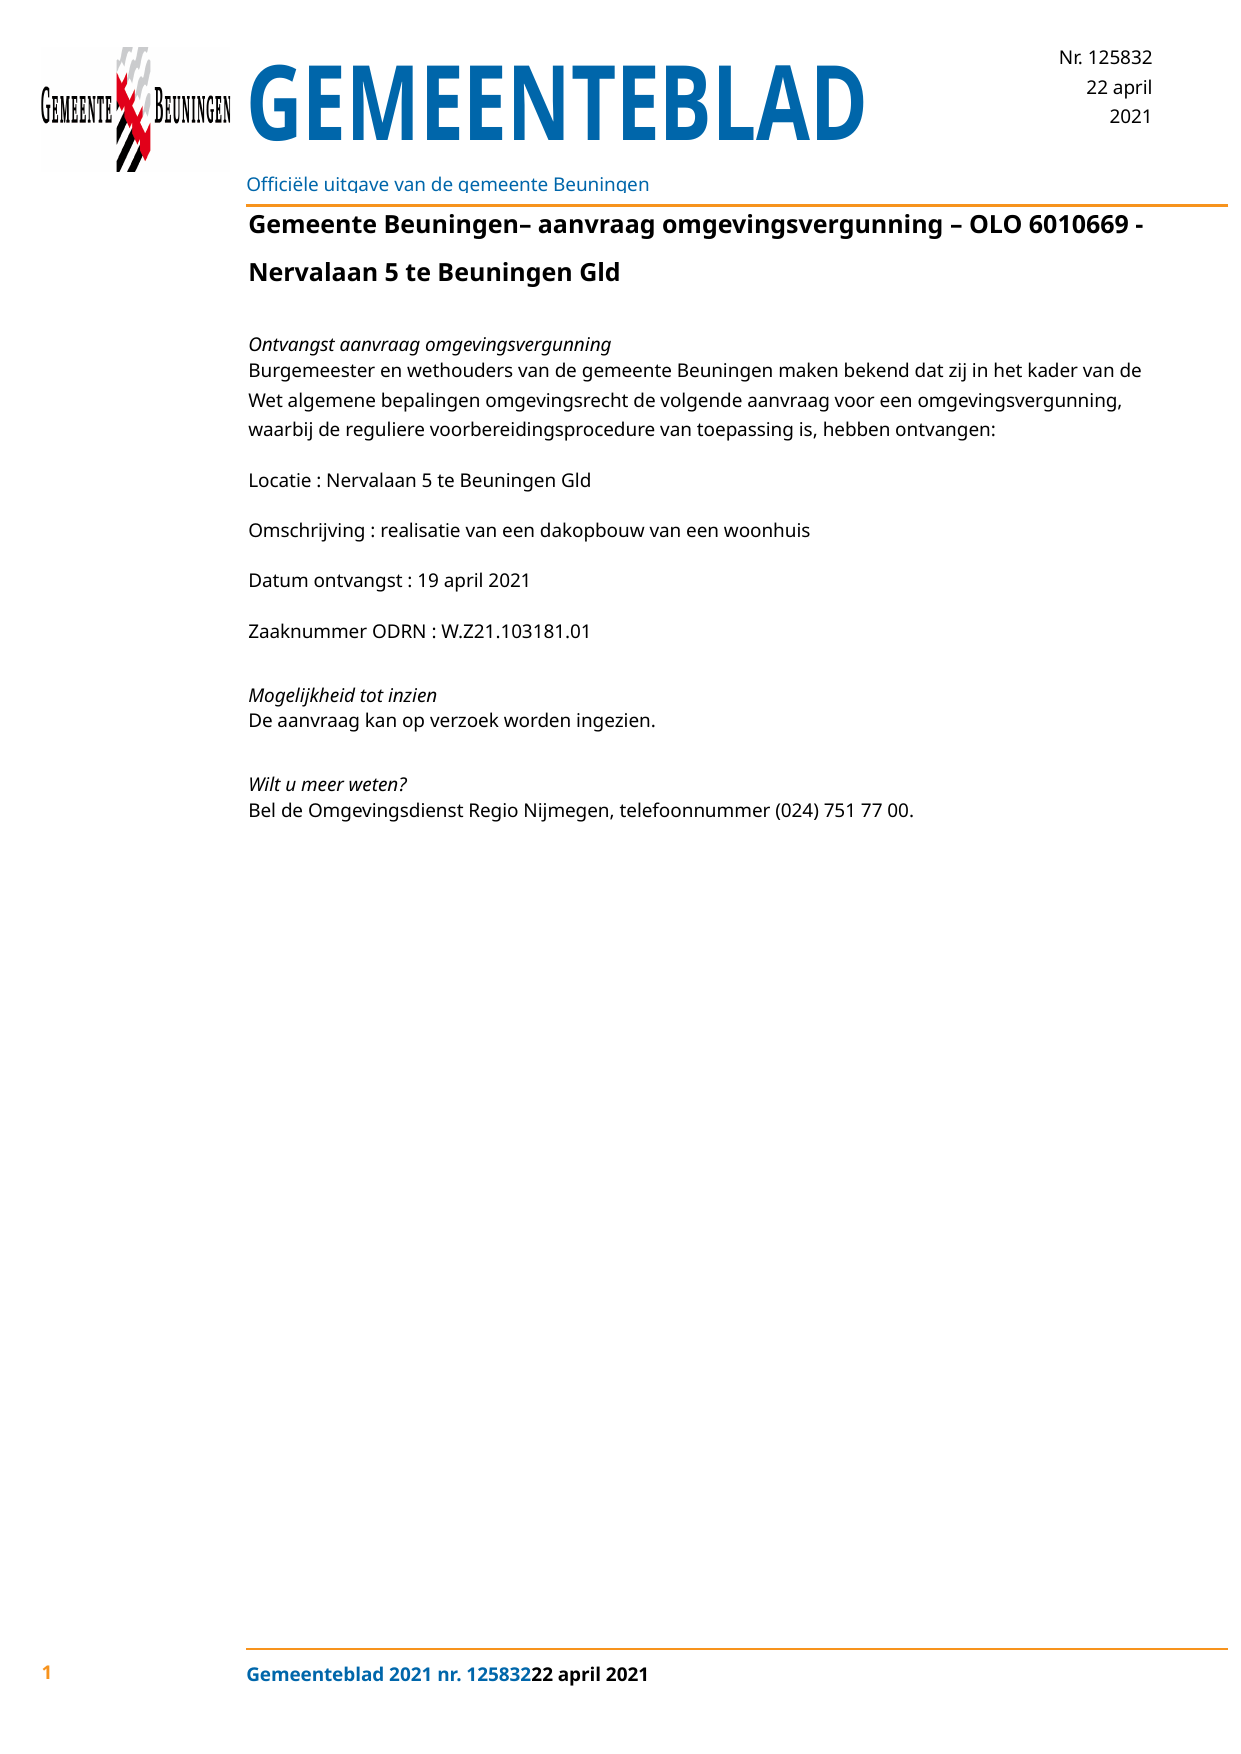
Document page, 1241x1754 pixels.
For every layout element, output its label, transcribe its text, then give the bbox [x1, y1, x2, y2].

text Datum ontvangst : 19 april 2021 [248, 568, 1152, 593]
text Wilt u meer weten? [248, 772, 1152, 797]
text Zaaknummer ODRN : W.Z21.103181.01 [248, 618, 1152, 644]
text Ontvangst aanvraag omgevingsvergunning [248, 331, 1152, 357]
text Omschrijving : realisatie van een dakopbouw van een woonhuis [248, 517, 1152, 543]
text Locatie : Nervalaan 5 te Beuningen Gld [248, 467, 1152, 492]
text Mogelijkheid tot inzien [248, 682, 1152, 708]
text Gemeente Beuningen– aanvraag omgevingsvergunning – OLO 6010669 - Nervalaan 5 te Beuningen Gld [248, 207, 1152, 288]
text Bel de Omgevingsdienst Regio Nijmegen, telefoonnummer (024) 751 77 00. [248, 797, 1152, 823]
text De aanvraag kan op verzoek worden ingezien. [248, 708, 1152, 733]
text Burgemeester en wethouders van de gemeente Beuningen maken bekend dat zij in het kader van de Wet algemene bepalingen omgevingsrecht de volgende aanvraag voor een omgevingsvergunning, waarbij de reguliere voorbereidingsprocedure van toepassing is, hebben ontvangen: [248, 357, 1152, 442]
picture [41, 47, 231, 172]
